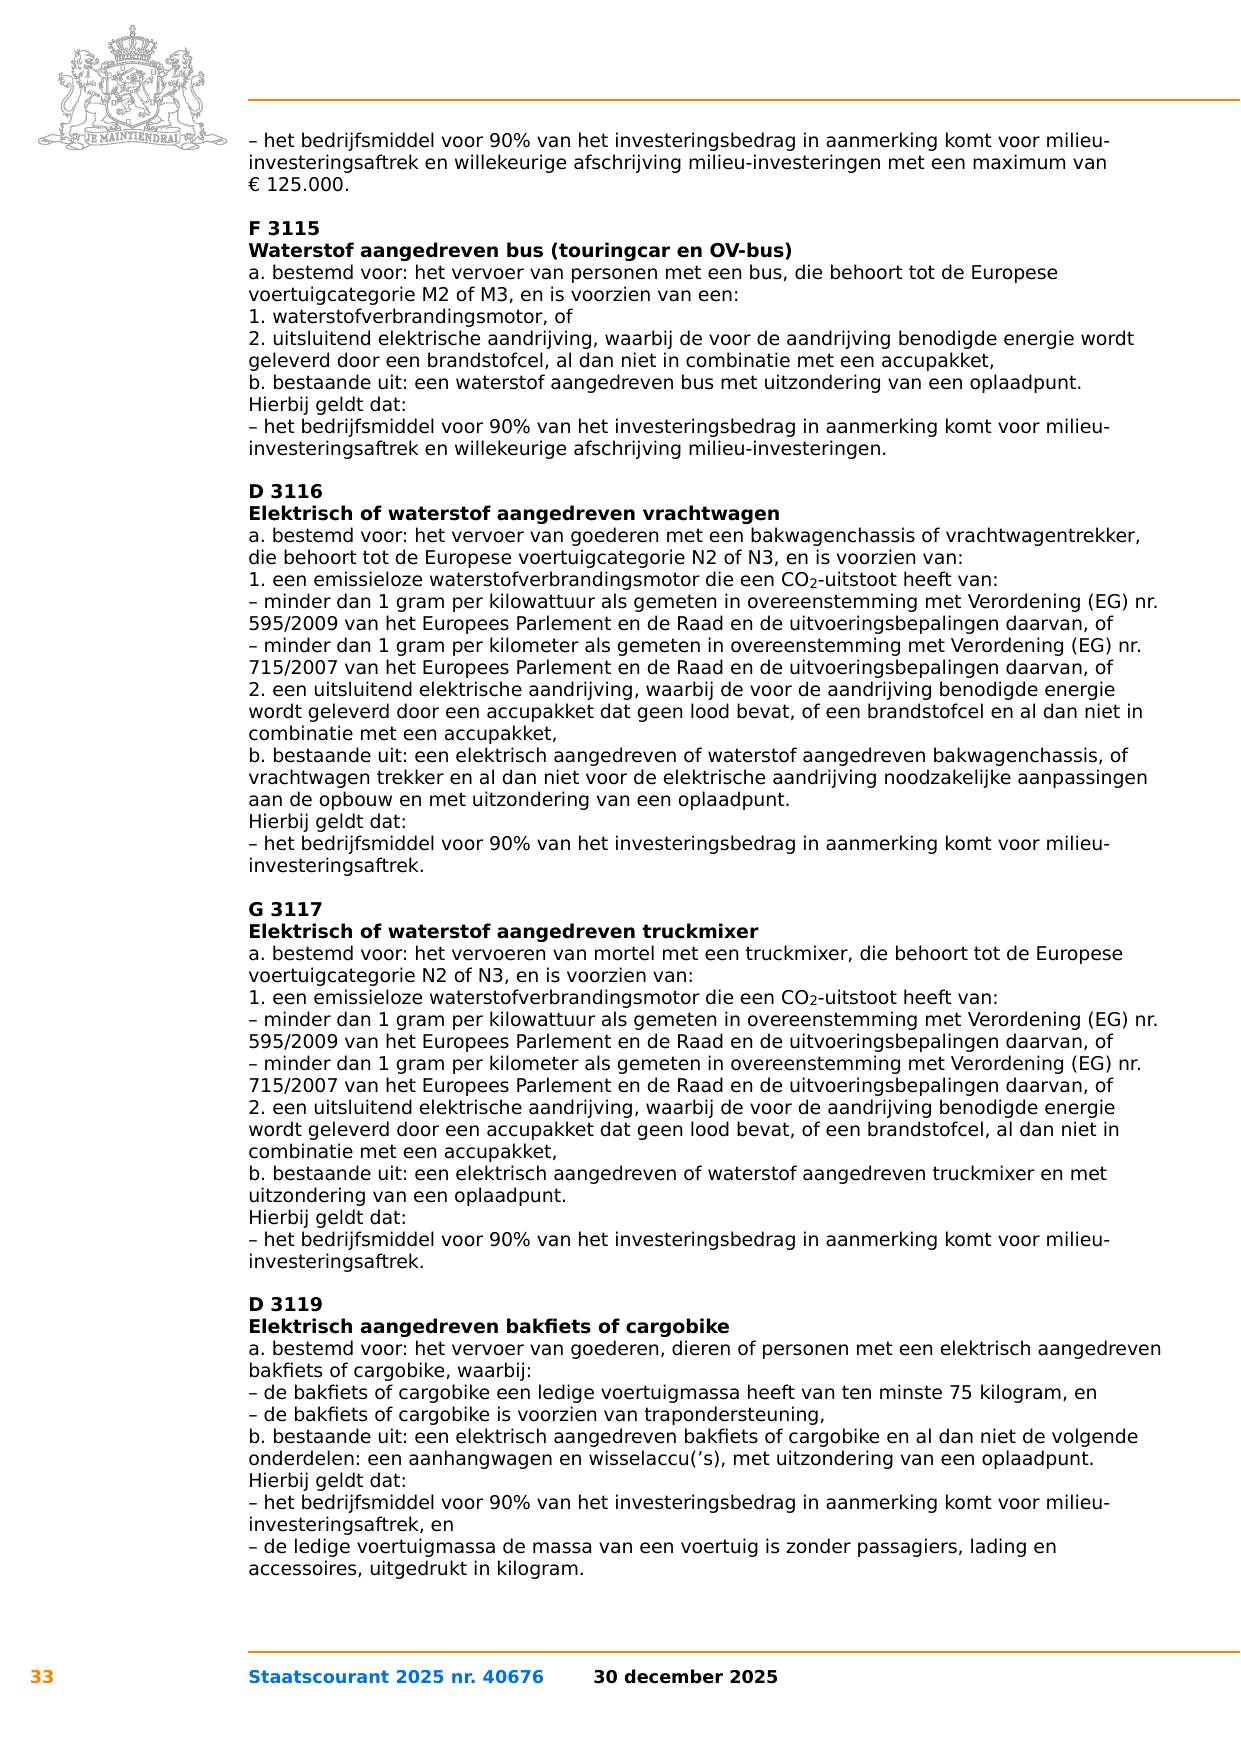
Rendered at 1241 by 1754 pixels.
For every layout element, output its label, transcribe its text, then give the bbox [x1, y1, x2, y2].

text 1. een emissieloze waterstofverbrandingsmotor die een CO2-uitstoot heeft van: [248, 569, 1163, 591]
text a. bestemd voor: het vervoer van goederen, dieren of personen met een elektrisch aangedreven bakfiets of cargobike, waarbij: [248, 1338, 1163, 1382]
text – het bedrijfsmiddel voor 90% van het investeringsbedrag in aanmerking komt voor milieu-investeringsaftrek en willekeurige afschrijving milieu-investeringen. [248, 416, 1163, 459]
text Hierbij geldt dat: [248, 1207, 1163, 1228]
text b. bestaande uit: een elektrisch aangedreven of waterstof aangedreven truckmixer en met uitzondering van een oplaadpunt. [248, 1163, 1163, 1207]
picture [38, 25, 227, 150]
text b. bestaande uit: een elektrisch aangedreven of waterstof aangedreven bakwagenchassis, of vrachtwagen trekker en al dan niet voor de elektrische aandrijving noodzakelijke aanpassingen aan de opbouw en met uitzondering van een oplaadpunt. [248, 745, 1163, 811]
text – minder dan 1 gram per kilometer als gemeten in overeenstemming met Verordening (EG) nr. 715/2007 van het Europees Parlement en de Raad en de uitvoeringsbepalingen daarvan, of [248, 1053, 1163, 1097]
text D 3119 [248, 1294, 1163, 1316]
text – het bedrijfsmiddel voor 90% van het investeringsbedrag in aanmerking komt voor milieu-investeringsaftrek en willekeurige afschrijving milieu-investeringen met een maximum van € 125.000. [248, 130, 1163, 196]
text D 3116 [248, 481, 1163, 503]
text – de ledige voertuigmassa de massa van een voertuig is zonder passagiers, lading en accessoires, uitgedrukt in kilogram. [248, 1536, 1163, 1580]
text – het bedrijfsmiddel voor 90% van het investeringsbedrag in aanmerking komt voor milieu-investeringsaftrek, en [248, 1492, 1163, 1536]
text a. bestemd voor: het vervoer van goederen met een bakwagenchassis of vrachtwagentrekker, die behoort tot de Europese voertuigcategorie N2 of N3, en is voorzien van: [248, 525, 1163, 569]
text Elektrisch of waterstof aangedreven truckmixer [248, 921, 1163, 943]
text – minder dan 1 gram per kilowattuur als gemeten in overeenstemming met Verordening (EG) nr. 595/2009 van het Europees Parlement en de Raad en de uitvoeringsbepalingen daarvan, of [248, 1009, 1163, 1053]
text – de bakfiets of cargobike is voorzien van trapondersteuning, [248, 1404, 1163, 1426]
text a. bestemd voor: het vervoer van personen met een bus, die behoort tot de Europese voertuigcategorie M2 of M3, en is voorzien van een: [248, 262, 1163, 306]
text 1. een emissieloze waterstofverbrandingsmotor die een CO2-uitstoot heeft van: [248, 987, 1163, 1009]
text b. bestaande uit: een waterstof aangedreven bus met uitzondering van een oplaadpunt. [248, 372, 1163, 393]
text G 3117 [248, 899, 1163, 921]
text 2. uitsluitend elektrische aandrijving, waarbij de voor de aandrijving benodigde energie wordt geleverd door een brandstofcel, al dan niet in combinatie met een accupakket, [248, 328, 1163, 372]
text Elektrisch of waterstof aangedreven vrachtwagen [248, 503, 1163, 525]
text Waterstof aangedreven bus (touringcar en OV-bus) [248, 240, 1163, 262]
text Elektrisch aangedreven bakfiets of cargobike [248, 1316, 1163, 1338]
text – minder dan 1 gram per kilowattuur als gemeten in overeenstemming met Verordening (EG) nr. 595/2009 van het Europees Parlement en de Raad en de uitvoeringsbepalingen daarvan, of [248, 591, 1163, 635]
text – het bedrijfsmiddel voor 90% van het investeringsbedrag in aanmerking komt voor milieu-investeringsaftrek. [248, 833, 1163, 877]
text Hierbij geldt dat: [248, 393, 1163, 416]
text – de bakfiets of cargobike een ledige voertuigmassa heeft van ten minste 75 kilogram, en [248, 1382, 1163, 1404]
text Hierbij geldt dat: [248, 1470, 1163, 1492]
text – minder dan 1 gram per kilometer als gemeten in overeenstemming met Verordening (EG) nr. 715/2007 van het Europees Parlement en de Raad en de uitvoeringsbepalingen daarvan, of [248, 635, 1163, 679]
text 1. waterstofverbrandingsmotor, of [248, 306, 1163, 328]
text F 3115 [248, 218, 1163, 240]
text a. bestemd voor: het vervoeren van mortel met een truckmixer, die behoort tot de Europese voertuigcategorie N2 of N3, en is voorzien van: [248, 943, 1163, 987]
text 2. een uitsluitend elektrische aandrijving, waarbij de voor de aandrijving benodigde energie wordt geleverd door een accupakket dat geen lood bevat, of een brandstofcel, al dan niet in combinatie met een accupakket, [248, 1097, 1163, 1163]
text b. bestaande uit: een elektrisch aangedreven bakfiets of cargobike en al dan niet de volgende onderdelen: een aanhangwagen en wisselaccu(’s), met uitzondering van een oplaadpunt. [248, 1426, 1163, 1470]
text 2. een uitsluitend elektrische aandrijving, waarbij de voor de aandrijving benodigde energie wordt geleverd door een accupakket dat geen lood bevat, of een brandstofcel en al dan niet in combinatie met een accupakket, [248, 679, 1163, 745]
text – het bedrijfsmiddel voor 90% van het investeringsbedrag in aanmerking komt voor milieu-investeringsaftrek. [248, 1228, 1163, 1272]
text Hierbij geldt dat: [248, 811, 1163, 833]
